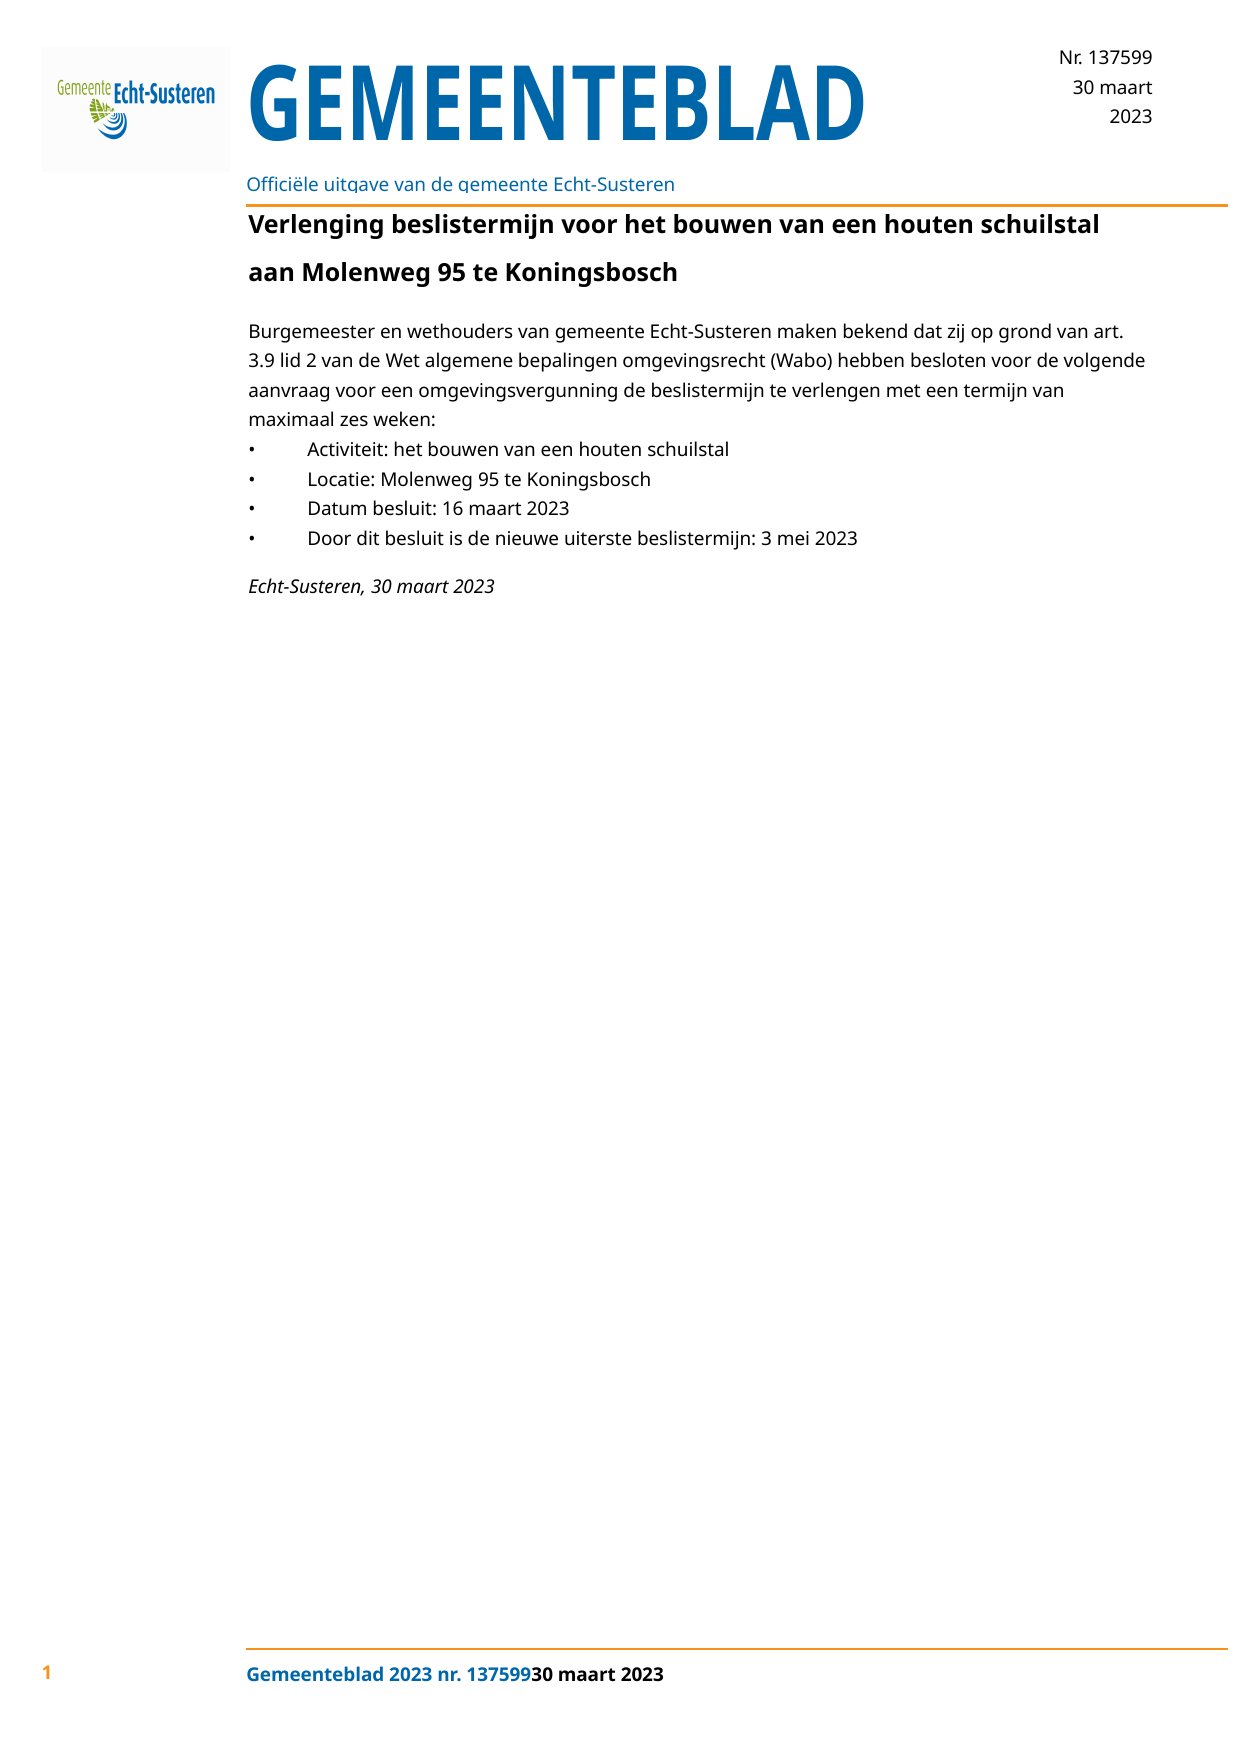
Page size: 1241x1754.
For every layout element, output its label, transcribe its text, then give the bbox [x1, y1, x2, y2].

text Echt-Susteren, 30 maart 2023 [248, 573, 1152, 598]
list Locatie: Molenweg 95 te Koningsbosch [248, 466, 1152, 492]
list Door dit besluit is de nieuwe uiterste beslistermijn: 3 mei 2023 [248, 525, 1152, 551]
list Datum besluit: 16 maart 2023 [248, 495, 1152, 521]
text Burgemeester en wethouders van gemeente Echt-Susteren maken bekend dat zij op grond van art. 3.9 lid 2 van de Wet algemene bepalingen omgevingsrecht (Wabo) hebben besloten voor de volgende aanvraag voor een omgevingsvergunning de beslistermijn te verlengen met een termijn van maximaal zes weken: [248, 318, 1152, 432]
picture [41, 47, 231, 172]
list Activiteit: het bouwen van een houten schuilstal [248, 436, 1152, 462]
text Verlenging beslistermijn voor het bouwen van een houten schuilstal aan Molenweg 95 te Koningsbosch [248, 207, 1152, 288]
